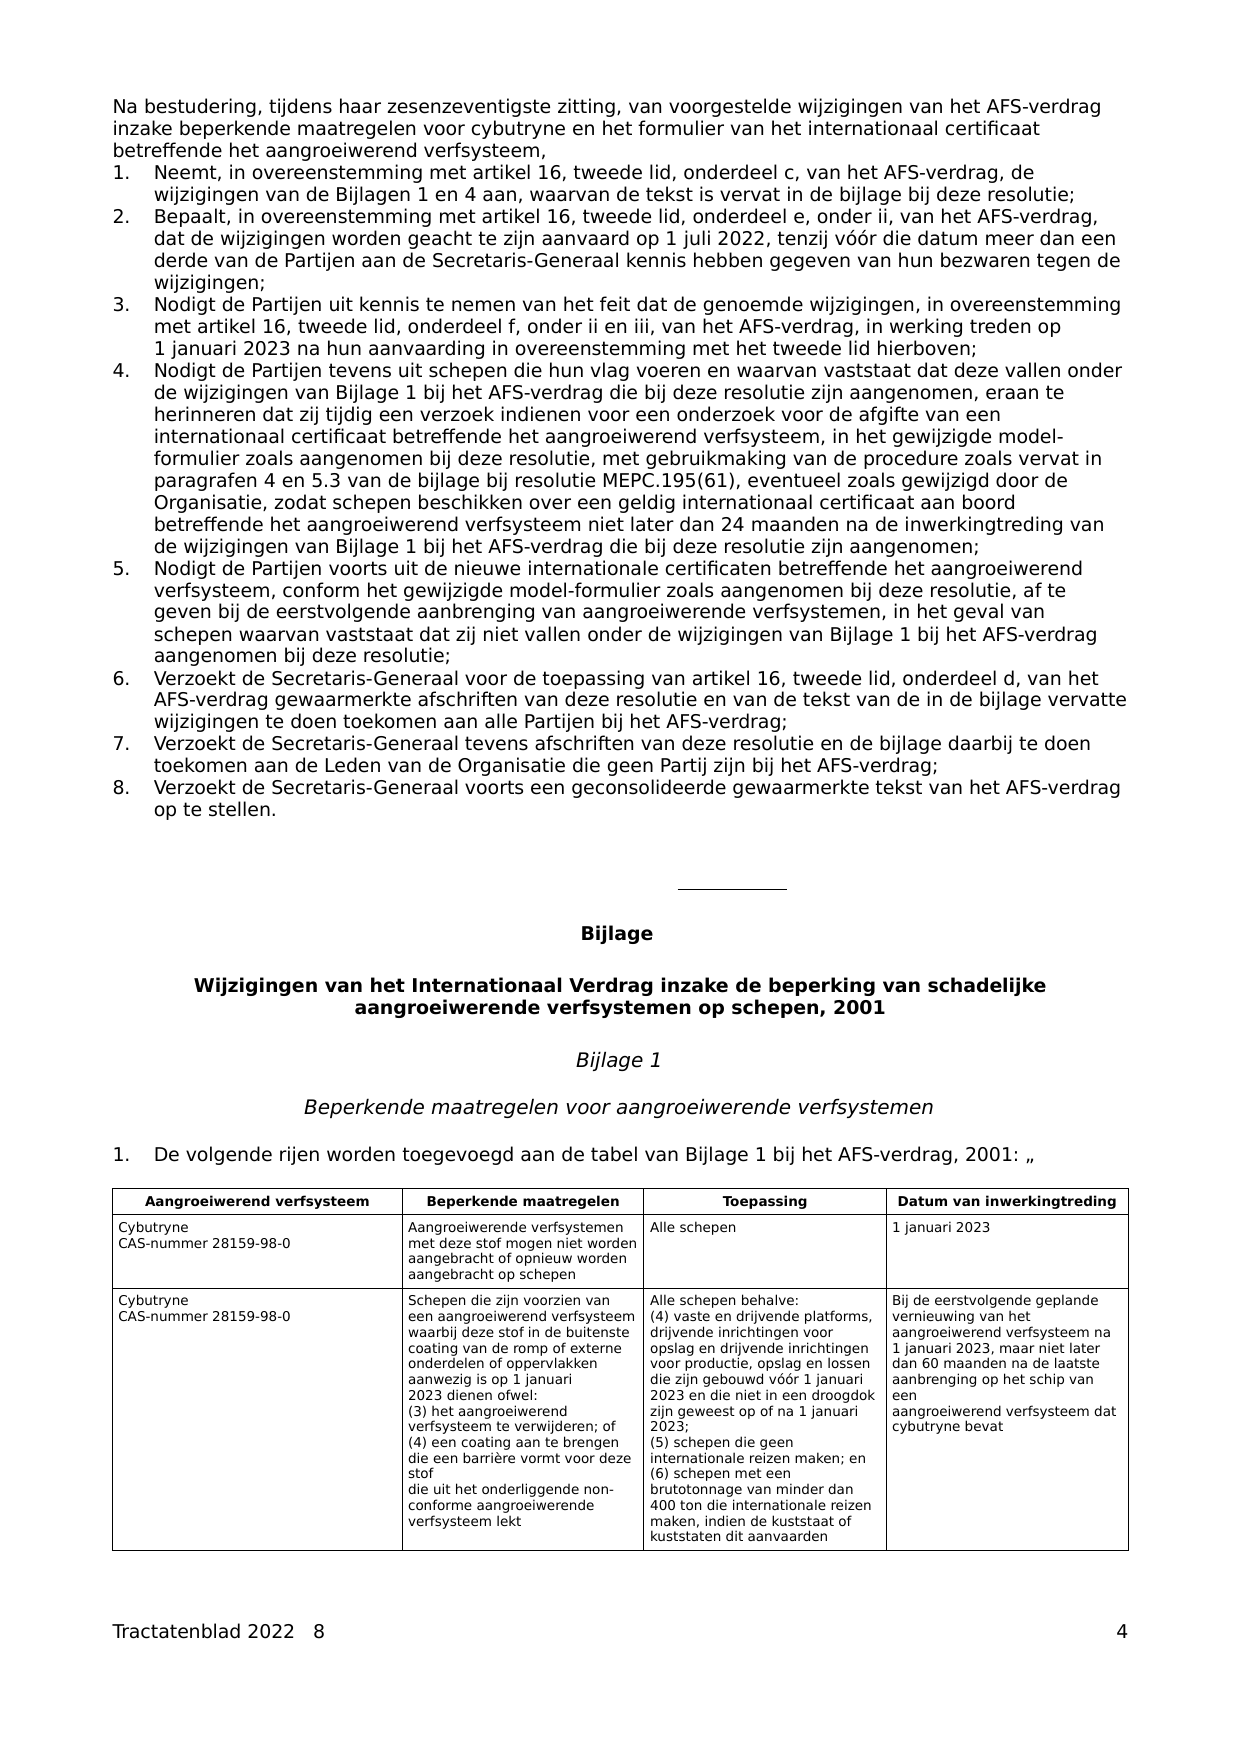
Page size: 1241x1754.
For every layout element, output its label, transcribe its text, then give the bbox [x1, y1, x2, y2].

table_cell 1 januari 2023 [887, 1215, 1128, 1287]
table_header Datum van inwerkingtreding [887, 1189, 1128, 1214]
table_header Toepassing [644, 1189, 886, 1214]
table_cell Alle schepen behalve: (4) vaste en drijvende platforms, drijvende inrichtingen voor opslag en drijvende inrichtingen voor productie, opslag en lossen die zijn gebouwd vóór 1 januari 2023 en die niet in een droogdok zijn geweest op of na 1 januari 2023; (5) schepen die geen internationale reizen maken; en (6) schepen met een brutotonnage van minder dan 400 ton die internationale reizen maken, indien de kuststaat of kuststaten dit aanvaarden [644, 1289, 886, 1549]
subtitle Bijlage 1 Beperkende maatregelen voor aangroeiwerende verfsystemen [112, 1049, 1128, 1119]
text Na bestudering, tijdens haar zesenzeventigste zitting, van voorgestelde wijzigingen van het AFS-verdrag inzake beperkende maatregelen voor cybutryne en het formulier van het internationaal certificaat betreffende het aangroeiwerend verfsysteem, [112, 96, 1128, 162]
text 2. Bepaalt, in overeenstemming met artikel 16, tweede lid, onderdeel e, onder ii, van het AFS-verdrag, dat de wijzigingen worden geacht te zijn aanvaard op 1 juli 2022, tenzij vóór die datum meer dan een derde van de Partijen aan de Secretaris-Generaal kennis hebben gegeven van hun bezwaren tegen de wijzigingen; [112, 206, 1128, 294]
text 8. Verzoekt de Secretaris-Generaal voorts een geconsolideerde gewaarmerkte tekst van het AFS-verdrag op te stellen. [112, 777, 1128, 821]
table_cell Aangroeiwerende verfsystemen met deze stof mogen niet worden aangebracht of opnieuw worden aangebracht op schepen [403, 1215, 643, 1287]
subtitle Wijzigingen van het Internationaal Verdrag inzake de beperking van schadelijke aangroeiwerende verfsystemen op schepen, 2001 [112, 975, 1128, 1019]
table_cell Cybutryne CAS-nummer 28159-98-0 [113, 1215, 402, 1287]
table_cell Alle schepen [644, 1215, 886, 1287]
text 5. Nodigt de Partijen voorts uit de nieuwe internationale certificaten betreffende het aangroeiwerend verfsysteem, conform het gewijzigde model-formulier zoals aangenomen bij deze resolutie, af te geven bij de eerstvolgende aanbrenging van aangroeiwerende verfsystemen, in het geval van schepen waarvan vaststaat dat zij niet vallen onder de wijzigingen van Bijlage 1 bij het AFS-verdrag aangenomen bij deze resolutie; [112, 557, 1128, 667]
text 3. Nodigt de Partijen uit kennis te nemen van het feit dat de genoemde wijzigingen, in overeenstemming met artikel 16, tweede lid, onderdeel f, onder ii en iii, van het AFS-verdrag, in werking treden op 1 januari 2023 na hun aanvaarding in overeenstemming met het tweede lid hierboven; [112, 294, 1128, 360]
subtitle Bijlage [112, 923, 1128, 945]
table_header Beperkende maatregelen [403, 1189, 643, 1214]
text 1. Neemt, in overeenstemming met artikel 16, tweede lid, onderdeel c, van het AFS-verdrag, de wijzigingen van de Bijlagen 1 en 4 aan, waarvan de tekst is vervat in de bijlage bij deze resolutie; [112, 162, 1128, 206]
table_cell Bij de eerstvolgende geplande vernieuwing van het aangroeiwerend verfsysteem na 1 januari 2023, maar niet later dan 60 maanden na de laatste aanbrenging op het schip van een aangroeiwerend verfsysteem dat cybutryne bevat [887, 1289, 1128, 1549]
table_header Aangroeiwerend verfsysteem [113, 1189, 402, 1214]
table_cell Cybutryne CAS-nummer 28159-98-0 [113, 1289, 402, 1549]
text 4. Nodigt de Partijen tevens uit schepen die hun vlag voeren en waarvan vaststaat dat deze vallen onder de wijzigingen van Bijlage 1 bij het AFS-verdrag die bij deze resolutie zijn aangenomen, eraan te herinneren dat zij tijdig een verzoek indienen voor een onderzoek voor de afgifte van een internationaal certificaat betreffende het aangroeiwerend verfsysteem, in het gewijzigde model-formulier zoals aangenomen bij deze resolutie, met gebruikmaking van de procedure zoals vervat in paragrafen 4 en 5.3 van de bijlage bij resolutie MEPC.195(61), eventueel zoals gewijzigd door de Organisatie, zodat schepen beschikken over een geldig internationaal certificaat aan boord betreffende het aangroeiwerend verfsysteem niet later dan 24 maanden na de inwerkingtreding van de wijzigingen van Bijlage 1 bij het AFS-verdrag die bij deze resolutie zijn aangenomen; [112, 360, 1128, 557]
text 7. Verzoekt de Secretaris-Generaal tevens afschriften van deze resolutie en de bijlage daarbij te doen toekomen aan de Leden van de Organisatie die geen Partij zijn bij het AFS-verdrag; [112, 733, 1128, 777]
text 6. Verzoekt de Secretaris-Generaal voor de toepassing van artikel 16, tweede lid, onderdeel d, van het AFS-verdrag gewaarmerkte afschriften van deze resolutie en van de tekst van de in de bijlage vervatte wijzigingen te doen toekomen aan alle Partijen bij het AFS-verdrag; [112, 667, 1128, 733]
text 1. De volgende rijen worden toegevoegd aan de tabel van Bijlage 1 bij het AFS-verdrag, 2001: „ [112, 1144, 1128, 1166]
table_cell Schepen die zijn voorzien van een aangroeiwerend verfsysteem waarbij deze stof in de buitenste coating van de romp of externe onderdelen of oppervlakken aanwezig is op 1 januari 2023 dienen ofwel: (3) het aangroeiwerend verfsysteem te verwijderen; of (4) een coating aan te brengen die een barrière vormt voor deze stof die uit het onderliggende non-conforme aangroeiwerende verfsysteem lekt [403, 1289, 643, 1549]
